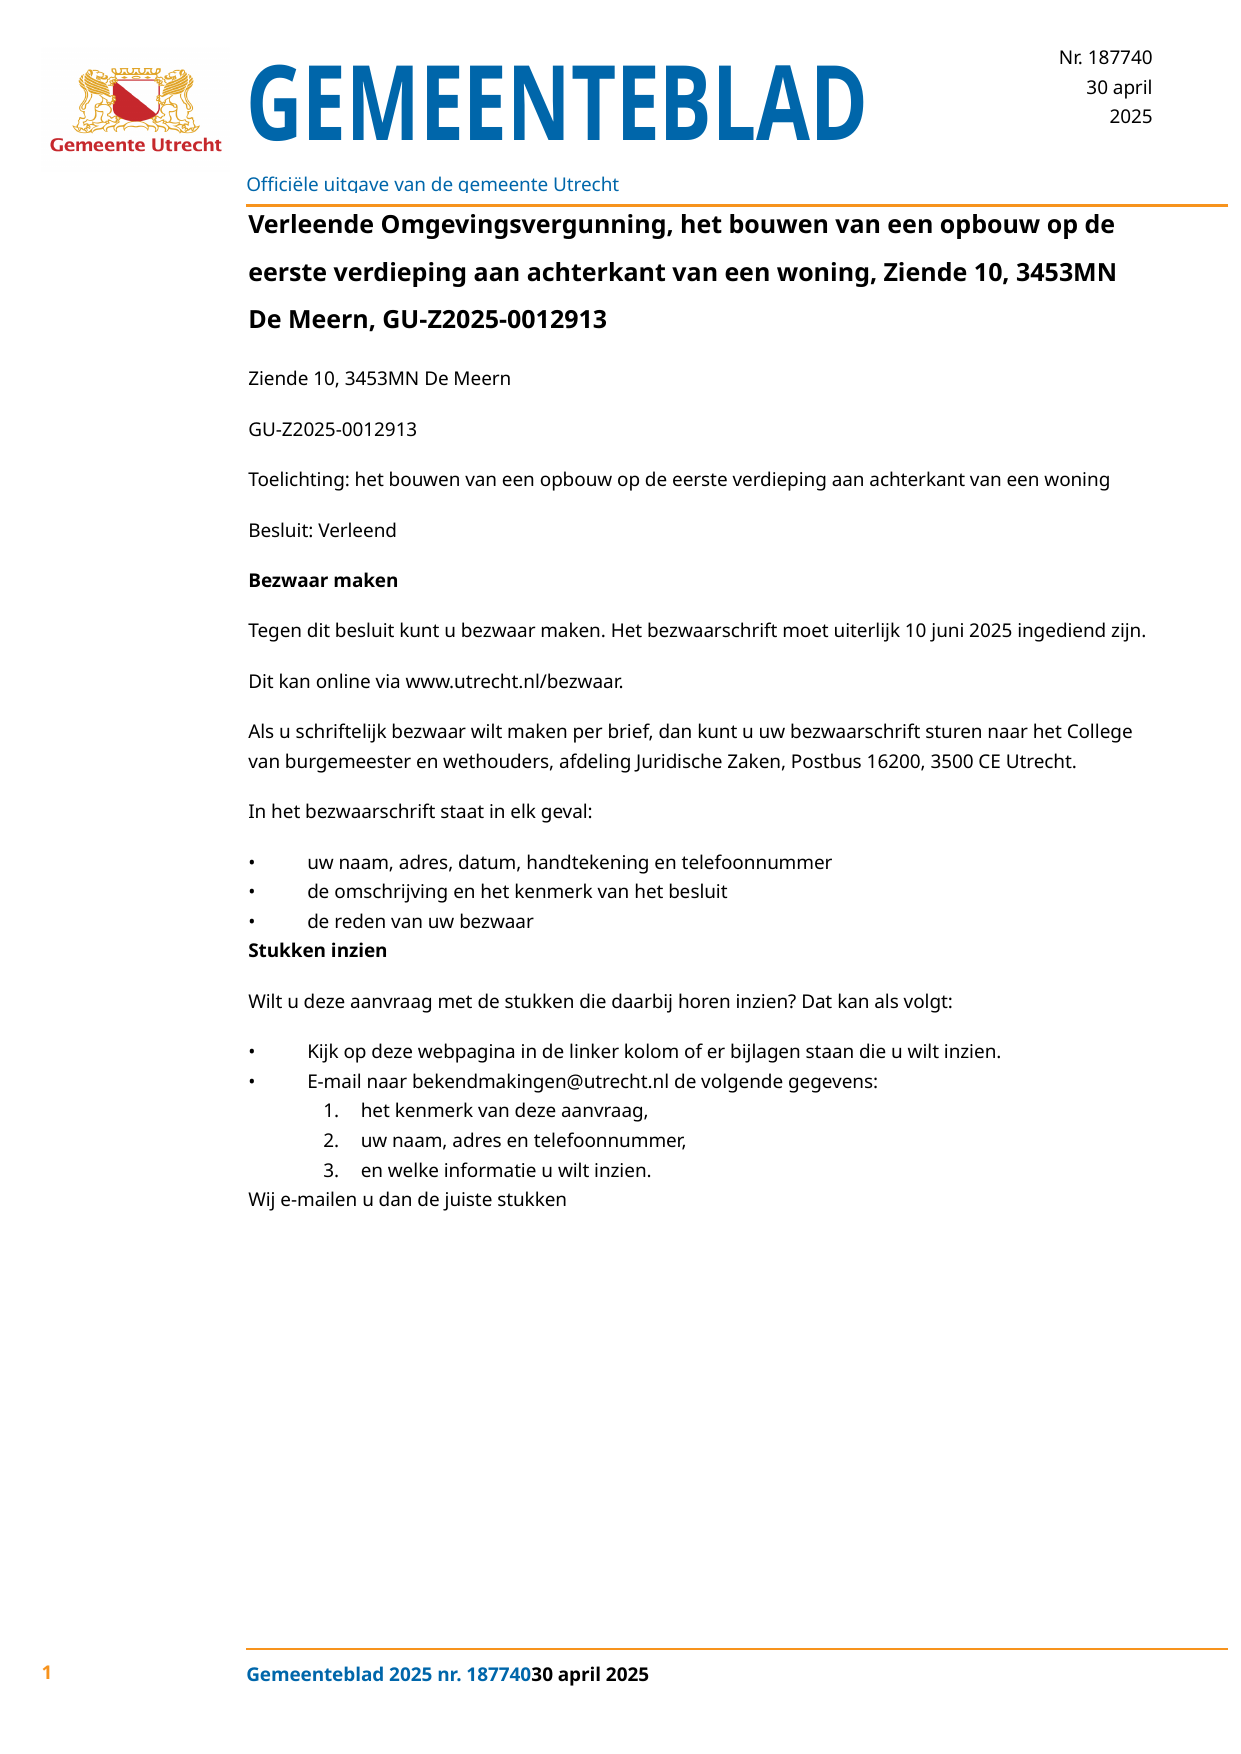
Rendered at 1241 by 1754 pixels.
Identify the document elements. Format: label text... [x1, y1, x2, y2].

list uw naam, adres, datum, handtekening en telefoonnummer [248, 849, 1152, 874]
text Dit kan online via www.utrecht.nl/bezwaar. [248, 668, 1152, 694]
list Kijk op deze webpagina in de linker kolom of er bijlagen staan die u wilt inzien. [248, 1038, 1152, 1064]
text Wij e-mailen u dan de juiste stukken [248, 1186, 1152, 1212]
text Besluit: Verleend [248, 517, 1152, 542]
text Verleende Omgevingsvergunning, het bouwen van een opbouw op de eerste verdieping aan achterkant van een woning, Ziende 10, 3453MN De Meern, GU-Z2025-0012913 [248, 207, 1152, 336]
text GU-Z2025-0012913 [248, 416, 1152, 442]
text Wilt u deze aanvraag met de stukken die daarbij horen inzien? Dat kan als volgt: [248, 988, 1152, 1014]
text Ziende 10, 3453MN De Meern [248, 366, 1152, 391]
text Tegen dit besluit kunt u bezwaar maken. Het bezwaarschrift moet uiterlijk 10 juni 2025 ingediend zijn. [248, 618, 1152, 643]
text Stukken inzien [248, 938, 1152, 963]
list uw naam, adres en telefoonnummer, [323, 1127, 1152, 1153]
list het kenmerk van deze aanvraag, [323, 1098, 1152, 1123]
text In het bezwaarschrift staat in elk geval: [248, 798, 1152, 824]
text Bezwaar maken [248, 567, 1152, 593]
text Toelichting: het bouwen van een opbouw op de eerste verdieping aan achterkant van een woning [248, 466, 1152, 492]
text Als u schriftelijk bezwaar wilt maken per brief, dan kunt u uw bezwaarschrift sturen naar het College van burgemeester en wethouders, afdeling Juridische Zaken, Postbus 16200, 3500 CE Utrecht. [248, 718, 1152, 774]
list E-mail naar bekendmakingen@utrecht.nl de volgende gegevens: [248, 1068, 1152, 1094]
list de omschrijving en het kenmerk van het besluit [248, 878, 1152, 904]
list en welke informatie u wilt inzien. [323, 1157, 1152, 1182]
list de reden van uw bezwaar [248, 908, 1152, 934]
picture [41, 47, 231, 172]
